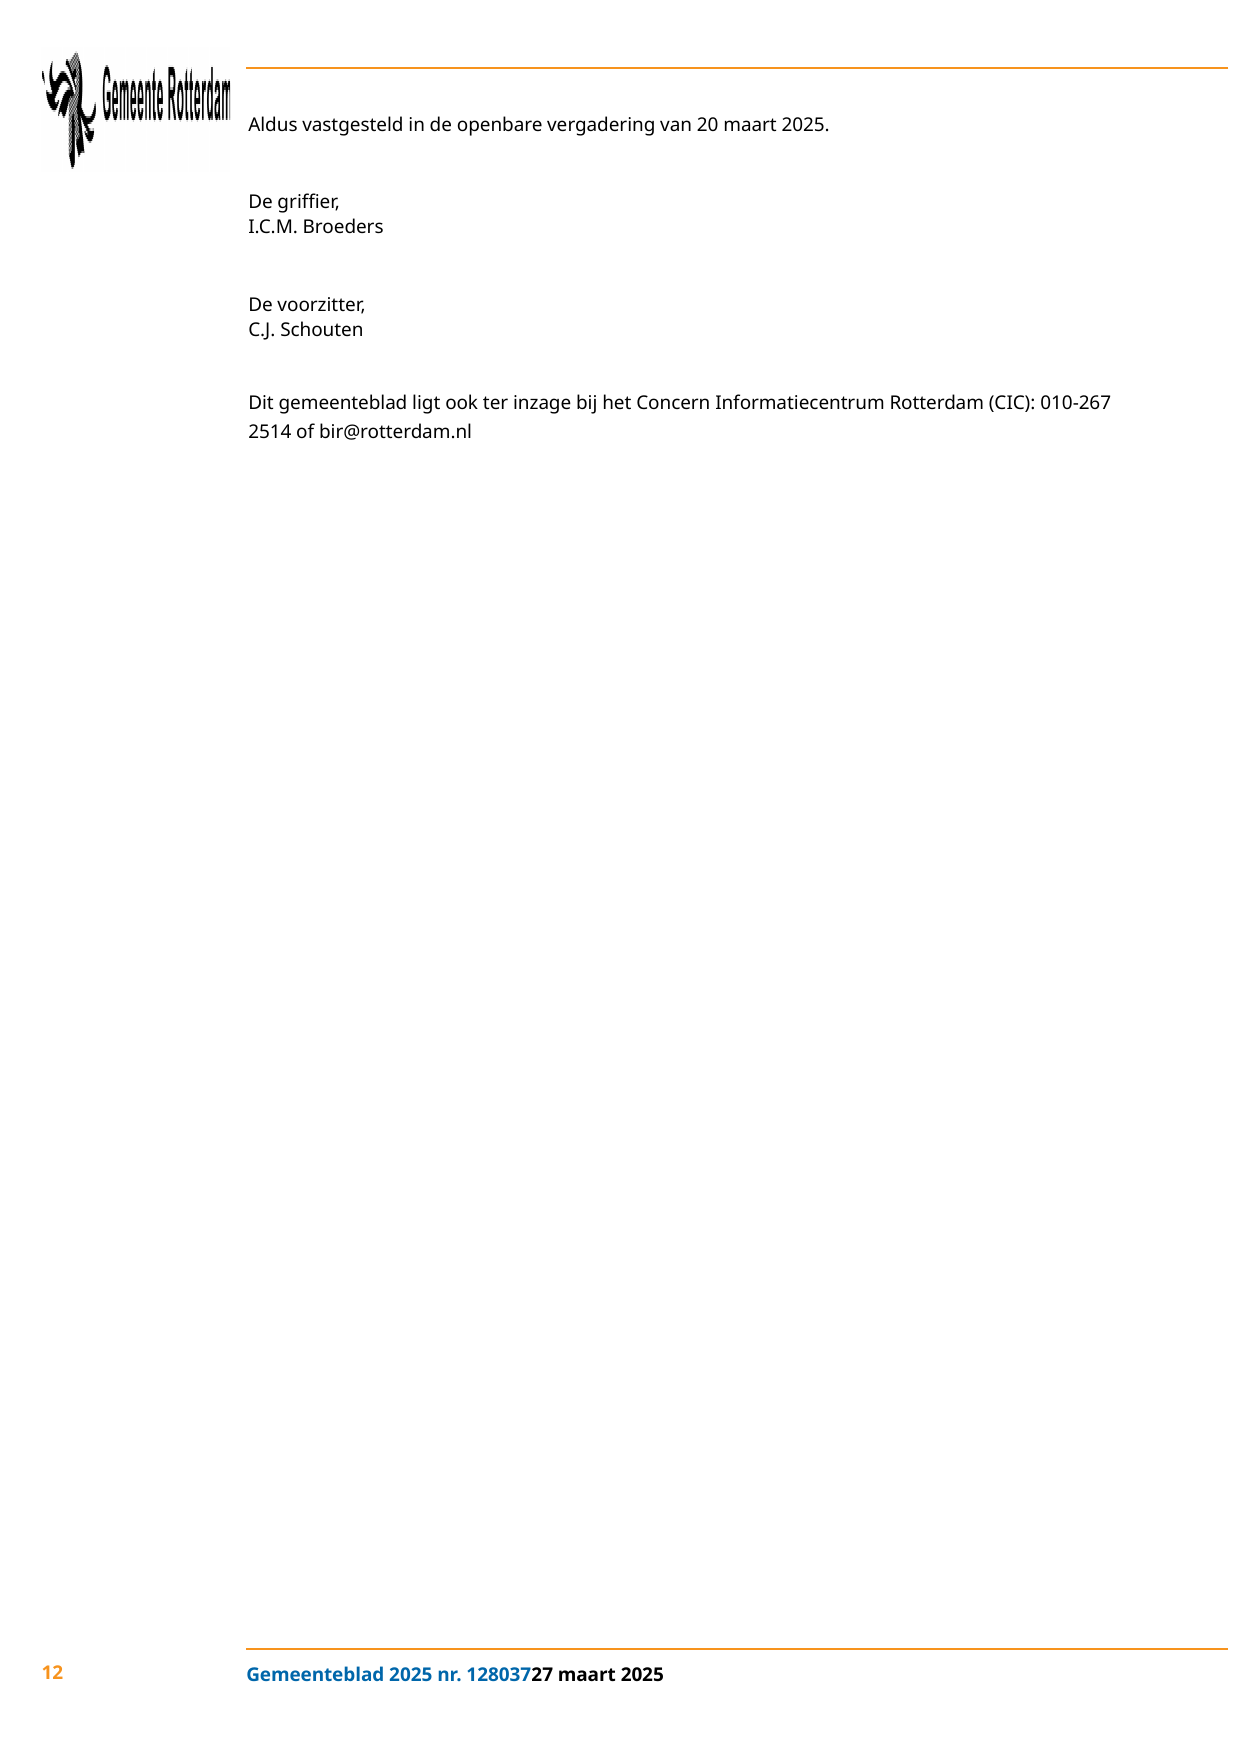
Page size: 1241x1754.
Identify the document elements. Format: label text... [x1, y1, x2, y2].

text Aldus vastgesteld in de openbare vergadering van 20 maart 2025. [248, 111, 1152, 137]
text I.C.M. Broeders [248, 214, 1152, 239]
picture [41, 47, 231, 172]
text De griffier, [248, 188, 1152, 214]
text De voorzitter, [248, 291, 1152, 317]
text Dit gemeenteblad ligt ook ter inzage bij het Concern Informatiecentrum Rotterdam (CIC): 010-267 2514 of bir@rotterdam.nl [248, 389, 1152, 444]
text C.J. Schouten [248, 317, 1152, 342]
